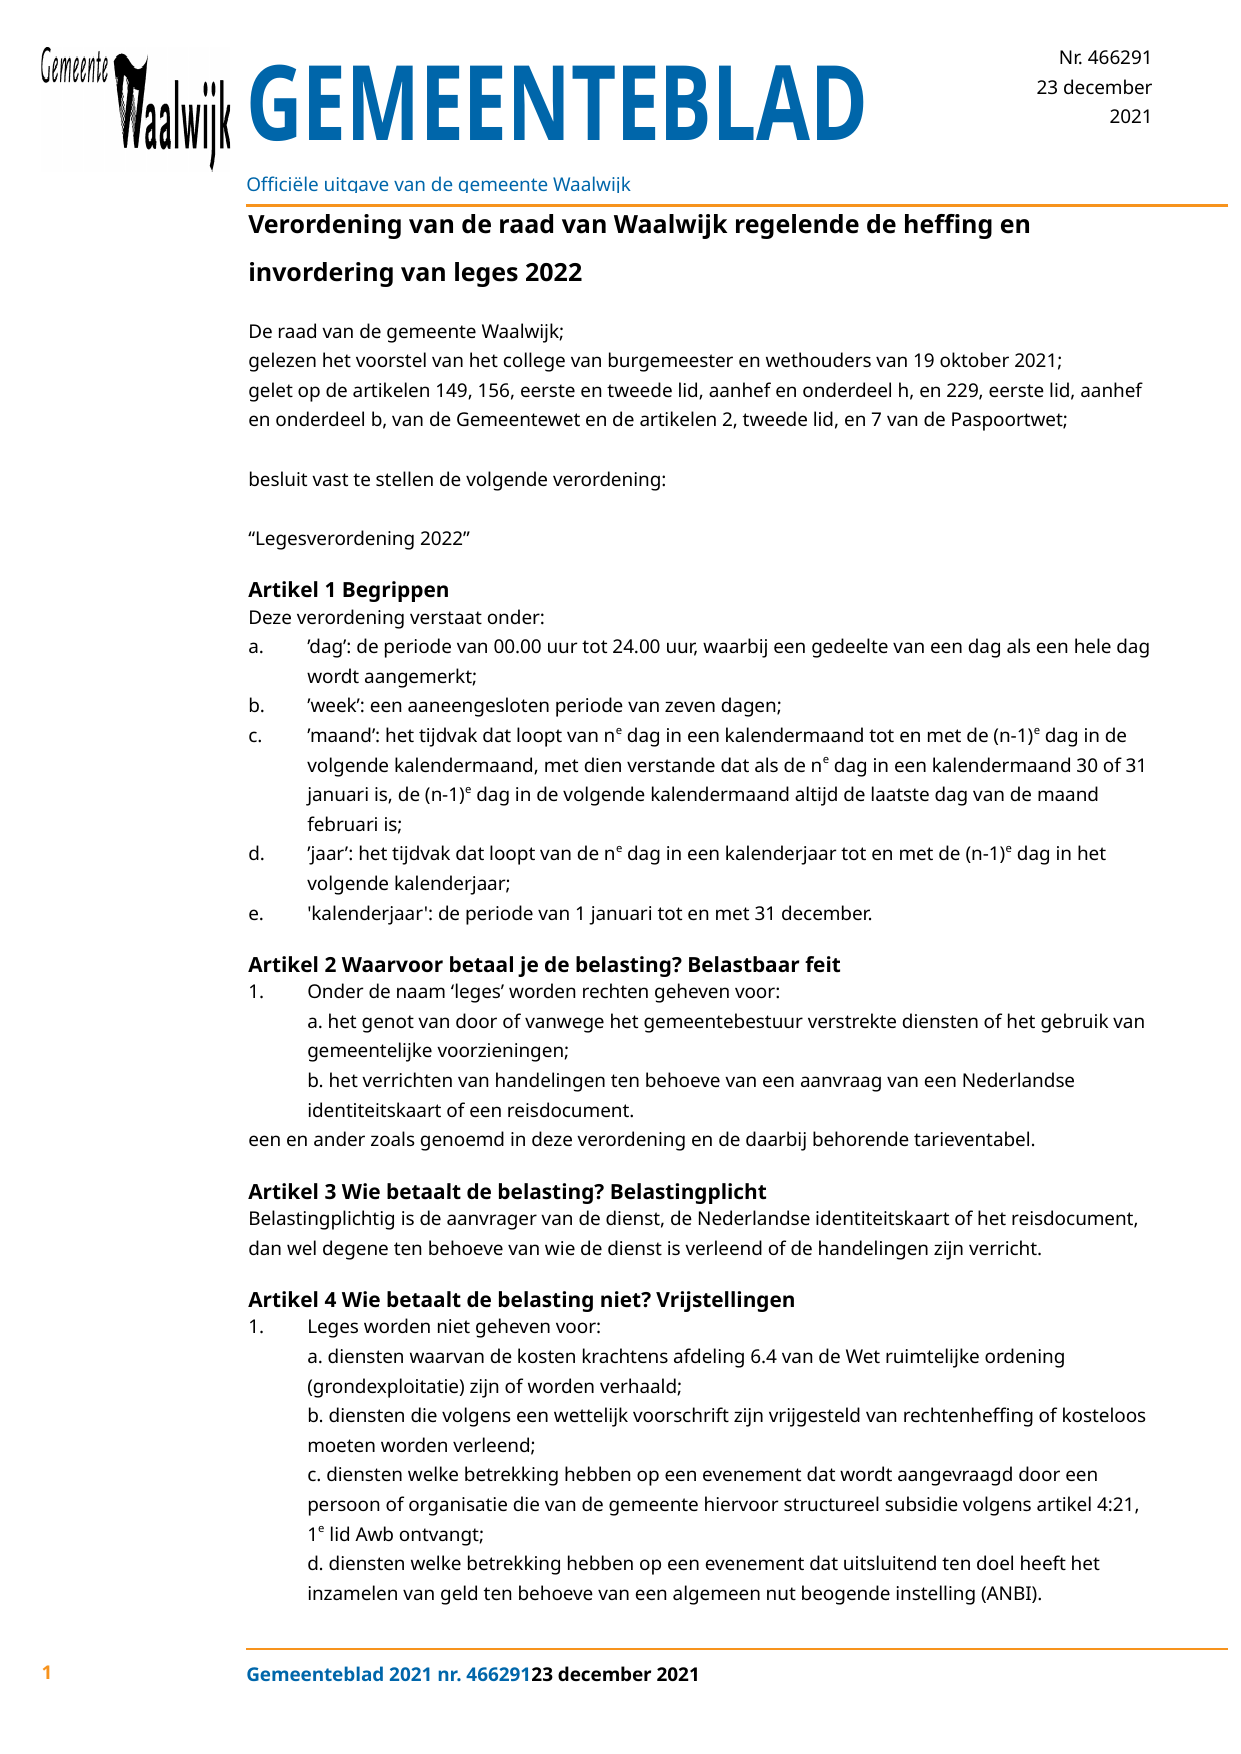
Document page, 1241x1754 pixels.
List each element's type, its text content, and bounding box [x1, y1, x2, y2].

list ’maand’: het tijdvak dat loopt van ne dag in een kalendermaand tot en met de (n-1)e dag in de volgende kalendermaand, met dien verstande dat als de ne dag in een kalendermaand 30 of 31 januari is, de (n-1)e dag in de volgende kalendermaand altijd de laatste dag van de maand februari is; [248, 722, 1152, 837]
text Artikel 4 Wie betaalt de belasting niet? Vrijstellingen [248, 1285, 1152, 1314]
list Leges worden niet geheven voor: [248, 1314, 1152, 1339]
text “Legesverordening 2022” [248, 525, 1152, 551]
picture [41, 47, 231, 172]
text De raad van de gemeente Waalwijk; [248, 318, 1152, 344]
list ’dag’: de periode van 00.00 uur tot 24.00 uur, waarbij een gedeelte van een dag als een hele dag wordt aangemerkt; [248, 633, 1152, 689]
text gelezen het voorstel van het college van burgemeester en wethouders van 19 oktober 2021; [248, 347, 1152, 373]
text Verordening van de raad van Waalwijk regelende de heffing en invordering van leges 2022 [248, 207, 1152, 288]
list ’jaar’: het tijdvak dat loopt van de ne dag in een kalenderjaar tot en met de (n-1)e dag in het volgende kalenderjaar; [248, 841, 1152, 896]
text een en ander zoals genoemd in deze verordening en de daarbij behorende tarieventabel. [248, 1126, 1152, 1152]
text Artikel 3 Wie betaalt de belasting? Belastingplicht [248, 1177, 1152, 1205]
text besluit vast te stellen de volgende verordening: [248, 466, 1152, 492]
list a. diensten waarvan de kosten krachtens afdeling 6.4 van de Wet ruimtelijke ordening (grondexploitatie) zijn of worden verhaald; [248, 1343, 1152, 1399]
list Onder de naam ‘leges’ worden rechten geheven voor: [248, 978, 1152, 1004]
list 'kalenderjaar': de periode van 1 januari tot en met 31 december. [248, 900, 1152, 925]
text gelet op de artikelen 149, 156, eerste en tweede lid, aanhef en onderdeel h, en 229, eerste lid, aanhef en onderdeel b, van de Gemeentewet en de artikelen 2, tweede lid, en 7 van de Paspoortwet; [248, 377, 1152, 432]
list b. diensten die volgens een wettelijk voorschrift zijn vrijgesteld van rechtenheffing of kosteloos moeten worden verleend; [248, 1402, 1152, 1458]
text Artikel 2 Waarvoor betaal je de belasting? Belastbaar feit [248, 950, 1152, 978]
list c. diensten welke betrekking hebben op een evenement dat wordt aangevraagd door een persoon of organisatie die van de gemeente hiervoor structureel subsidie volgens artikel 4:21, 1e lid Awb ontvangt; [248, 1462, 1152, 1547]
text Belastingplichtig is de aanvrager van de dienst, de Nederlandse identiteitskaart of het reisdocument, dan wel degene ten behoeve van wie de dienst is verleend of de handelingen zijn verricht. [248, 1205, 1152, 1261]
list a. het genot van door of vanwege het gemeentebestuur verstrekte diensten of het gebruik van gemeentelijke voorzieningen; [248, 1008, 1152, 1063]
list b. het verrichten van handelingen ten behoeve van een aanvraag van een Nederlandse identiteitskaart of een reisdocument. [248, 1067, 1152, 1123]
list ’week’: een aaneengesloten periode van zeven dagen; [248, 693, 1152, 718]
list d. diensten welke betrekking hebben op een evenement dat uitsluitend ten doel heeft het inzamelen van geld ten behoeve van een algemeen nut beogende instelling (ANBI). [248, 1550, 1152, 1606]
text Artikel 1 Begrippen [248, 575, 1152, 604]
text Deze verordening verstaat onder: [248, 604, 1152, 629]
